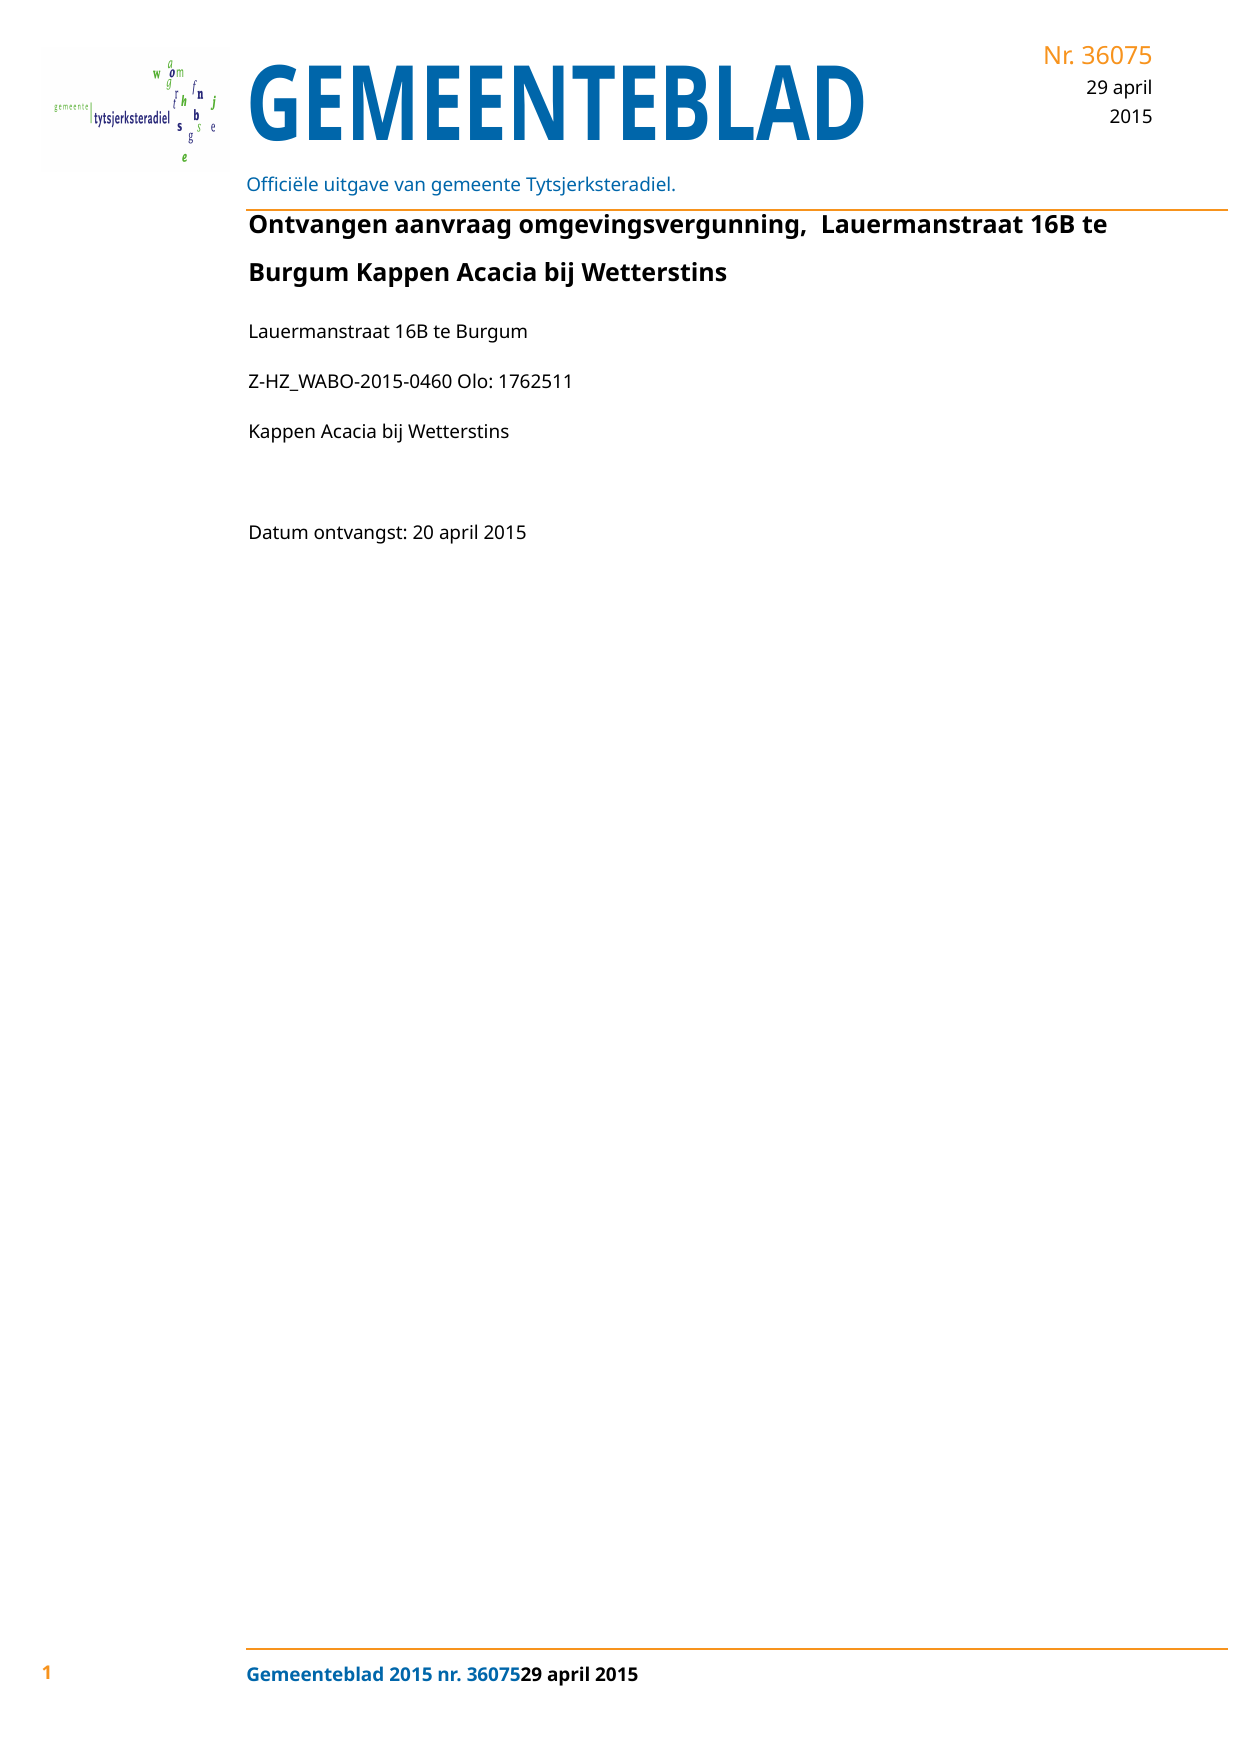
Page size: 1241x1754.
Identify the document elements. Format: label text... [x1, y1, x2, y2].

text Ontvangen aanvraag omgevingsvergunning, Lauermanstraat 16B te Burgum Kappen Acacia bij Wetterstins [248, 211, 1152, 288]
text Lauermanstraat 16B te Burgum [248, 318, 1152, 344]
text Datum ontvangst: 20 april 2015 [248, 519, 1152, 545]
text Z-HZ_WABO-2015-0460 Olo: 1762511 [248, 368, 1152, 394]
picture [41, 47, 231, 172]
text Kappen Acacia bij Wetterstins [248, 419, 1152, 444]
